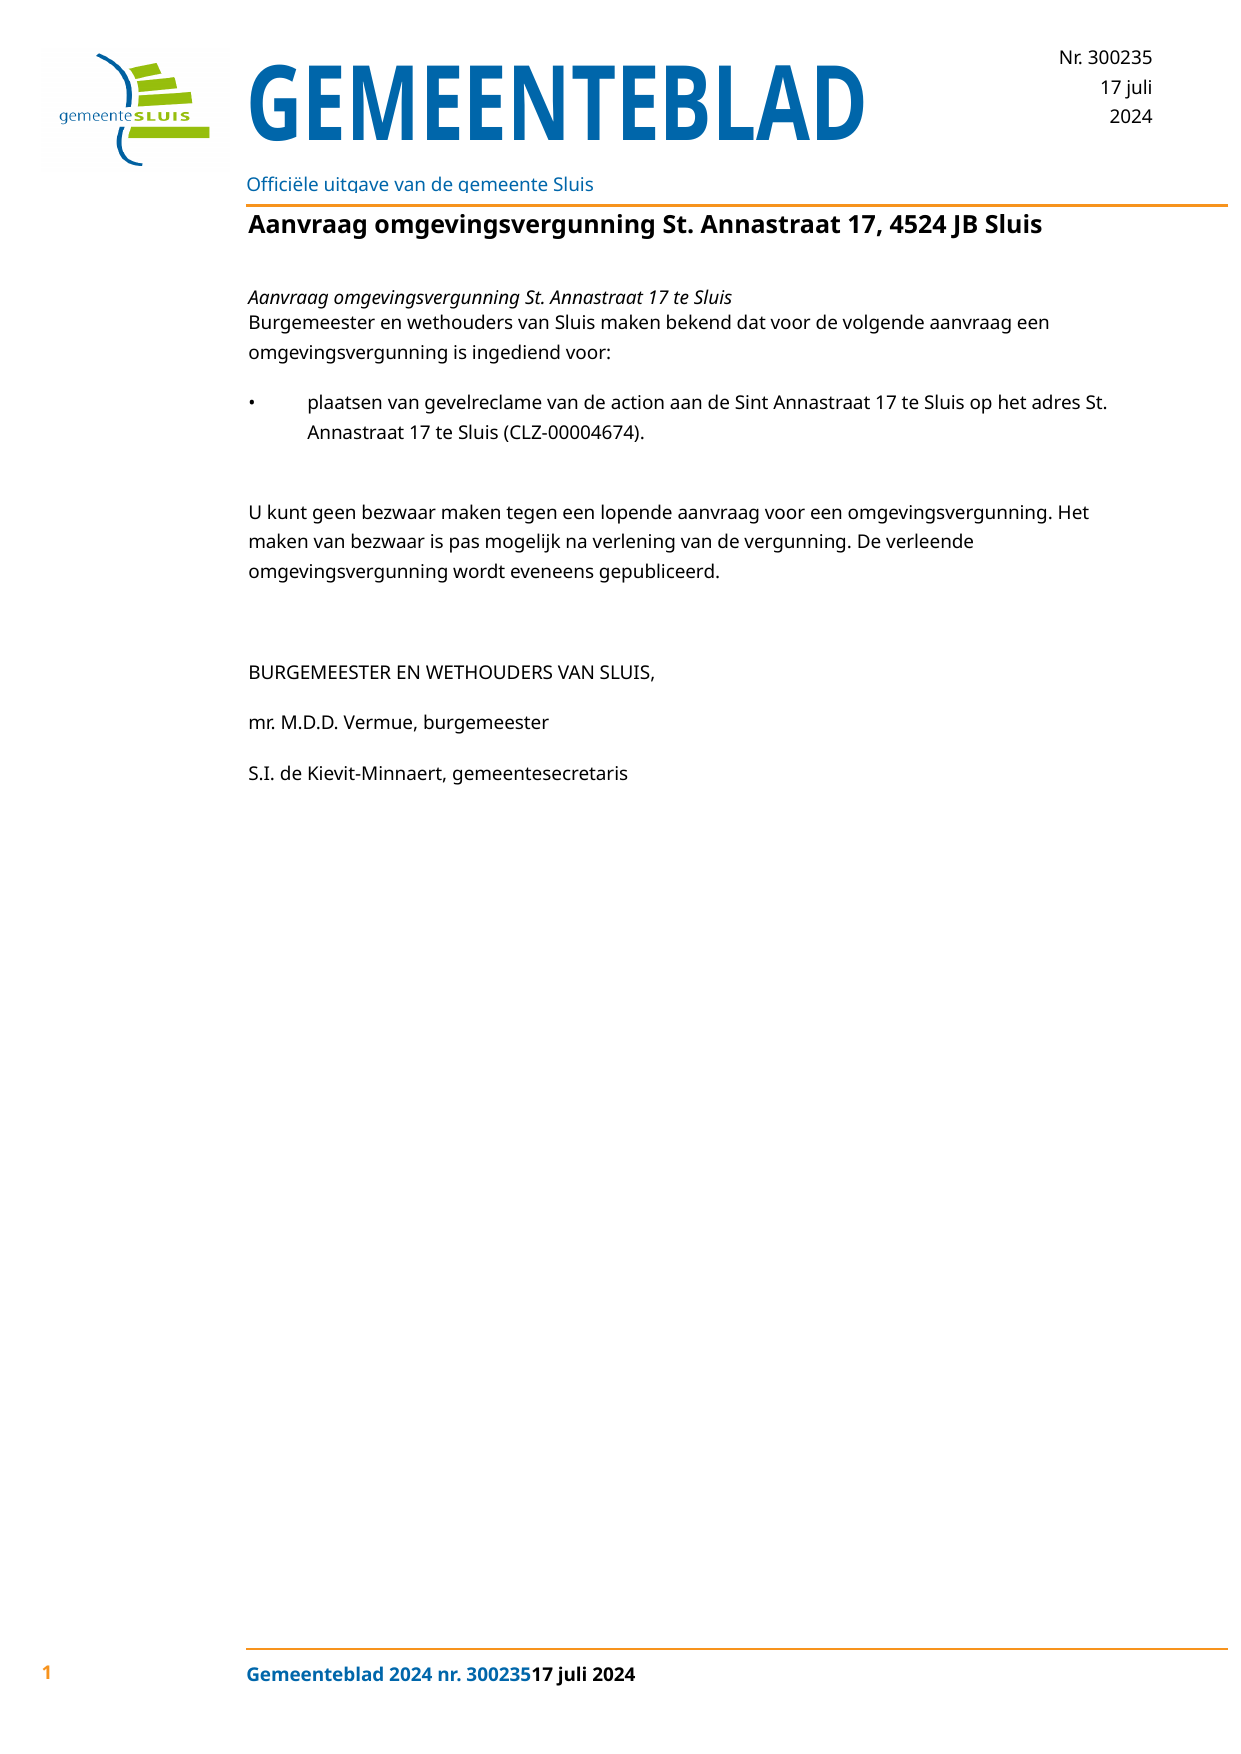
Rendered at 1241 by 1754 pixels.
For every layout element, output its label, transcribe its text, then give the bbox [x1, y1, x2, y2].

text U kunt geen bezwaar maken tegen een lopende aanvraag voor een omgevingsvergunning. Het maken van bezwaar is pas mogelijk na verlening van de vergunning. De verleende omgevingsvergunning wordt eveneens gepubliceerd. [248, 499, 1152, 584]
text Aanvraag omgevingsvergunning St. Annastraat 17, 4524 JB Sluis [248, 207, 1152, 241]
picture [41, 47, 231, 172]
text mr. M.D.D. Vermue, burgemeester [248, 709, 1152, 735]
text S.I. de Kievit-Minnaert, gemeentesecretaris [248, 760, 1152, 786]
text BURGEMEESTER EN WETHOUDERS VAN SLUIS, [248, 659, 1152, 685]
text Aanvraag omgevingsvergunning St. Annastraat 17 te Sluis [248, 284, 1152, 309]
text Burgemeester en wethouders van Sluis maken bekend dat voor de volgende aanvraag een omgevingsvergunning is ingediend voor: [248, 309, 1152, 365]
list plaatsen van gevelreclame van de action aan de Sint Annastraat 17 te Sluis op het adres St. Annastraat 17 te Sluis (CLZ-00004674). [248, 389, 1152, 445]
